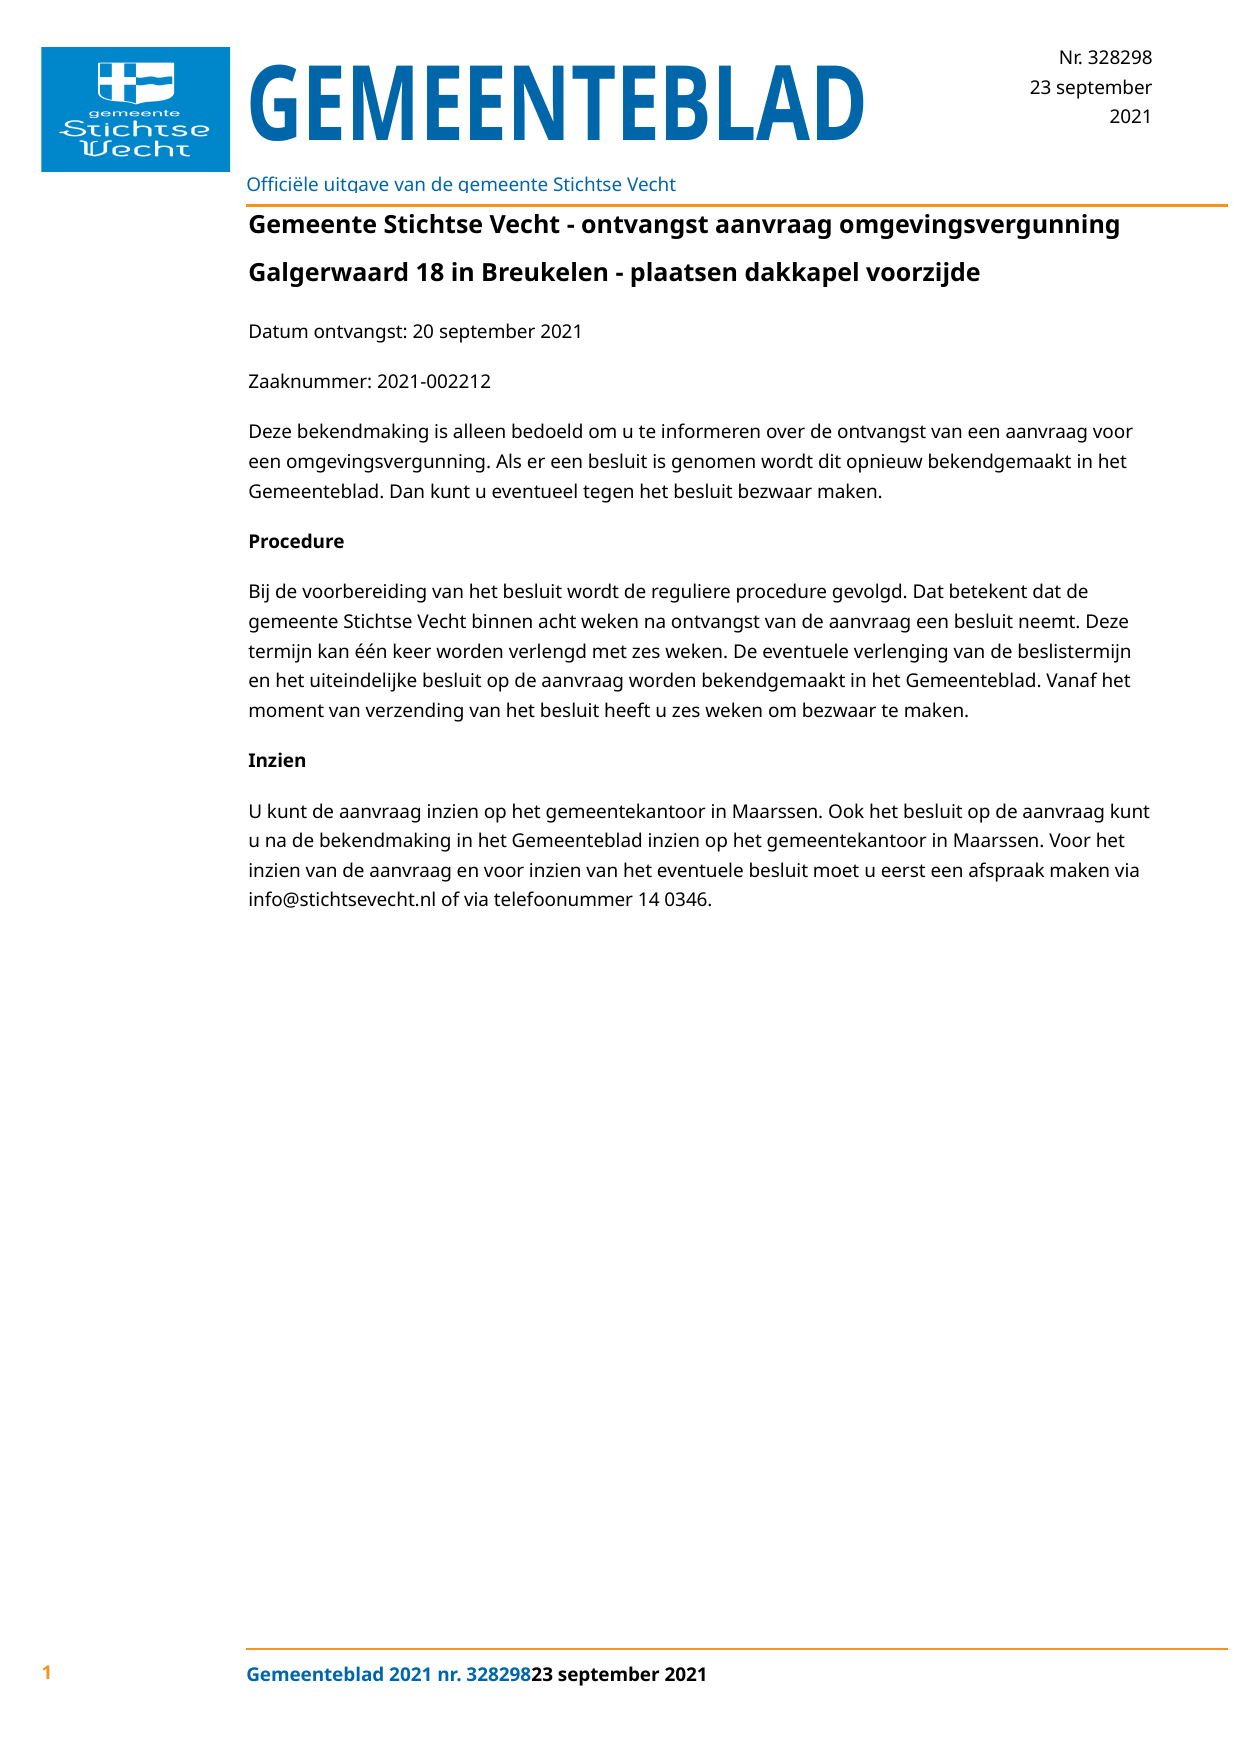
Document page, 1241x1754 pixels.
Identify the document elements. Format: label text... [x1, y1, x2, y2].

text Zaaknummer: 2021-002212 [248, 368, 1152, 394]
picture [99, 63, 135, 101]
text Inzien [248, 747, 1152, 773]
text U kunt de aanvraag inzien op het gemeentekantoor in Maarssen. Ook het besluit op de aanvraag kunt u na de bekendmaking in het Gemeenteblad inzien op het gemeentekantoor in Maarssen. Voor het inzien van de aanvraag en voor inzien van het eventuele besluit moet u eerst een afspraak maken via info@stichtsevecht.nl of via telefoonummer 14 0346. [248, 798, 1152, 912]
text Bij de voorbereiding van het besluit wordt de reguliere procedure gevolgd. Dat betekent dat de gemeente Stichtse Vecht binnen acht weken na ontvangst van de aanvraag een besluit neemt. Deze termijn kan één keer worden verlengd met zes weken. De eventuele verlenging van de beslistermijn en het uiteindelijke besluit op de aanvraag worden bekendgemaakt in het Gemeenteblad. Vanaf het moment van verzending van het besluit heeft u zes weken om bezwaar te maken. [248, 579, 1152, 723]
text Procedure [248, 528, 1152, 554]
picture [137, 63, 174, 103]
text Datum ontvangst: 20 september 2021 [248, 318, 1152, 344]
text Gemeente Stichtse Vecht - ontvangst aanvraag omgevingsvergunning Galgerwaard 18 in Breukelen - plaatsen dakkapel voorzijde [248, 207, 1152, 288]
text Deze bekendmaking is alleen bedoeld om u te informeren over de ontvangst van een aanvraag voor een omgevingsvergunning. Als er een besluit is genomen wordt dit opnieuw bekendgemaakt in het Gemeenteblad. Dan kunt u eventueel tegen het besluit bezwaar maken. [248, 419, 1152, 504]
